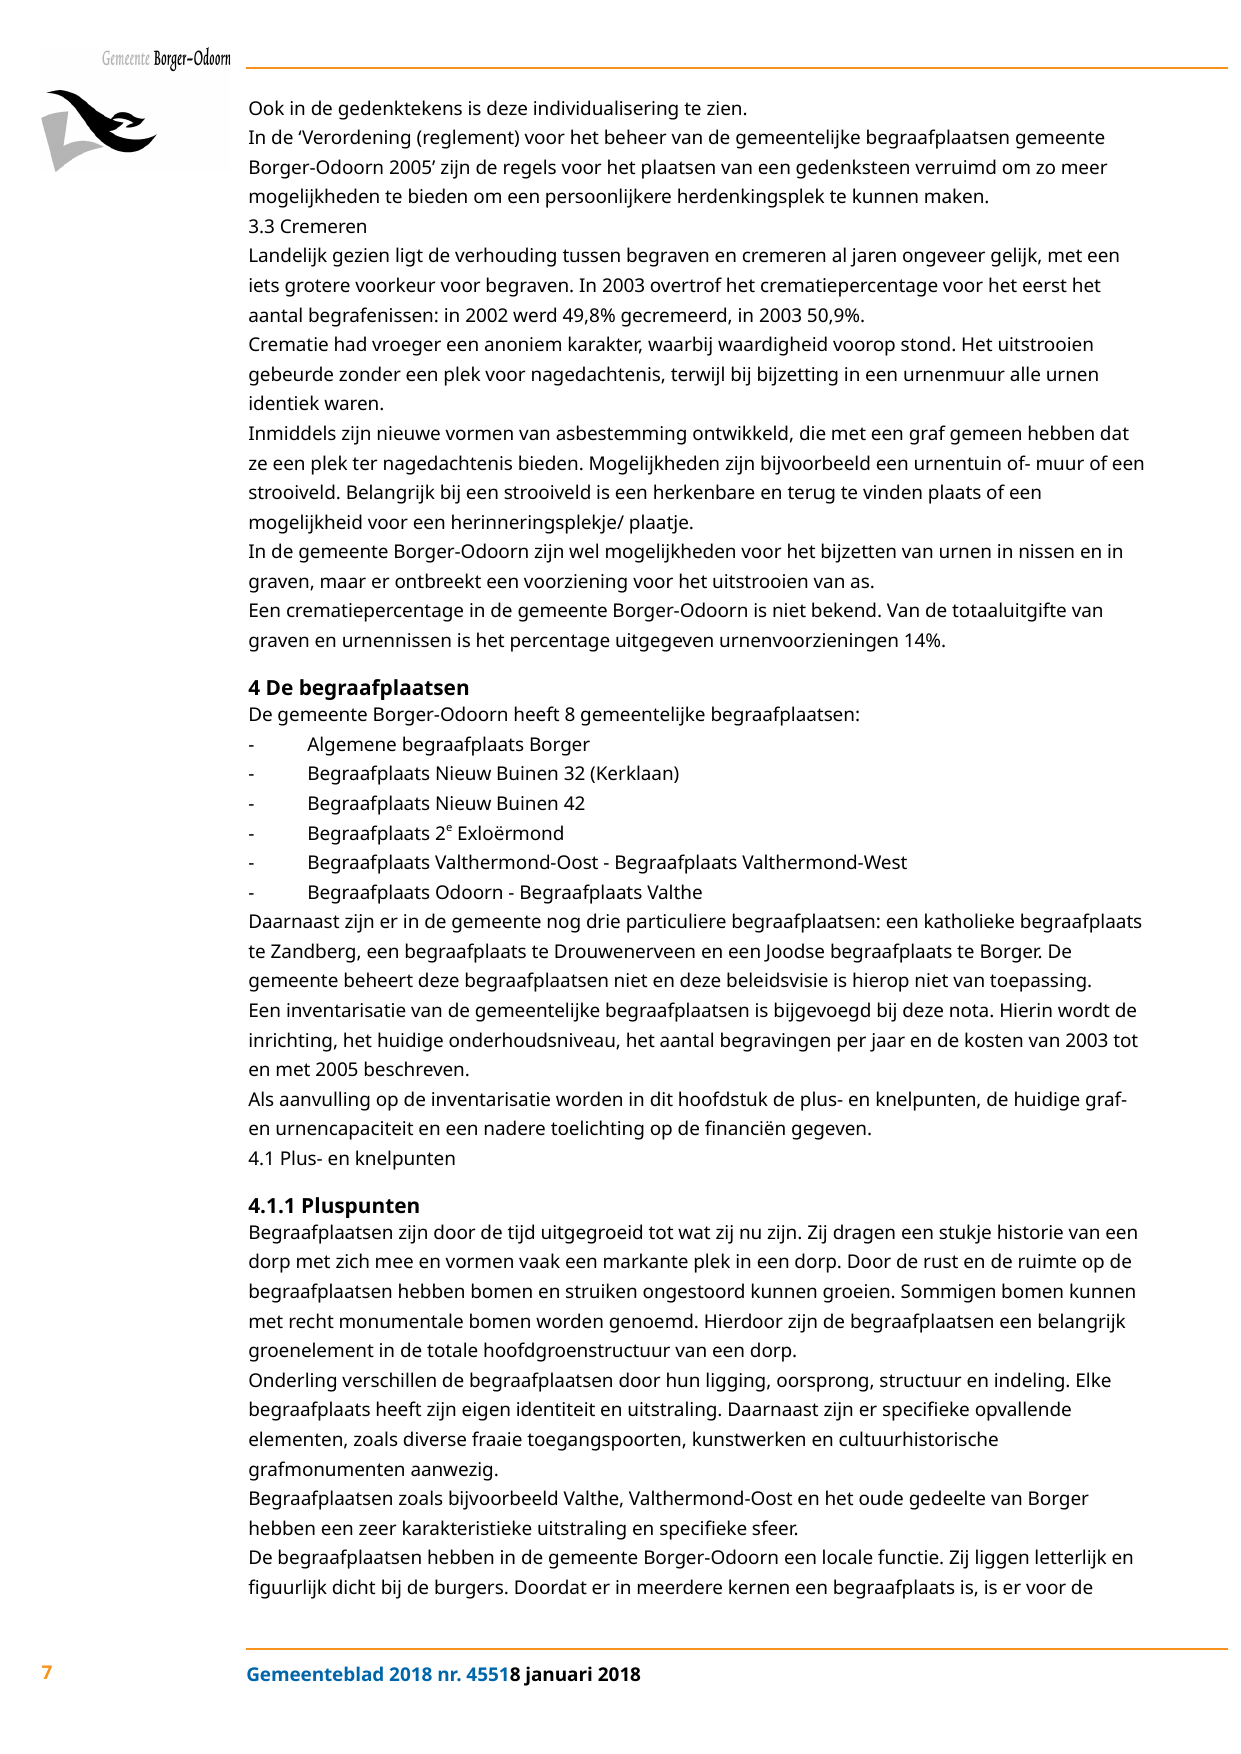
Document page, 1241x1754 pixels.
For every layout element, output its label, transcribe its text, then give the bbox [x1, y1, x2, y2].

list Begraafplaats Nieuw Buinen 32 (Kerklaan) [248, 761, 1152, 786]
text In de gemeente Borger-Odoorn zijn wel mogelijkheden voor het bijzetten van urnen in nissen en in graven, maar er ontbreekt een voorziening voor het uitstrooien van as. [248, 538, 1152, 594]
text De begraafplaatsen hebben in de gemeente Borger-Odoorn een locale functie. Zij liggen letterlijk en figuurlijk dicht bij de burgers. Doordat er in meerdere kernen een begraafplaats is, is er voor de [248, 1544, 1152, 1600]
text Begraafplaatsen zoals bijvoorbeeld Valthe, Valthermond-Oost en het oude gedeelte van Borger hebben een zeer karakteristieke uitstraling en specifieke sfeer. [248, 1485, 1152, 1541]
text Inmiddels zijn nieuwe vormen van asbestemming ontwikkeld, die met een graf gemeen hebben dat ze een plek ter nagedachtenis bieden. Mogelijkheden zijn bijvoorbeeld een urnentuin of- muur of een strooiveld. Belangrijk bij een strooiveld is een herkenbare en terug te vinden plaats of een mogelijkheid voor een herinneringsplekje/ plaatje. [248, 420, 1152, 535]
text Landelijk gezien ligt de verhouding tussen begraven en cremeren al jaren ongeveer gelijk, met een iets grotere voorkeur voor begraven. In 2003 overtrof het crematiepercentage voor het eerst het aantal begrafenissen: in 2002 werd 49,8% gecremeerd, in 2003 50,9%. [248, 243, 1152, 328]
text 4 De begraafplaatsen [248, 673, 1152, 701]
text De gemeente Borger-Odoorn heeft 8 gemeentelijke begraafplaatsen: [248, 701, 1152, 727]
text 3.3 Cremeren [248, 213, 1152, 239]
list Begraafplaats Nieuw Buinen 42 [248, 790, 1152, 816]
text 4.1 Plus- en knelpunten [248, 1145, 1152, 1171]
text Ook in de gedenktekens is deze individualisering te zien. [248, 95, 1152, 121]
text Crematie had vroeger een anoniem karakter, waarbij waardigheid voorop stond. Het uitstrooien gebeurde zonder een plek voor nagedachtenis, terwijl bij bijzetting in een urnenmuur alle urnen identiek waren. [248, 331, 1152, 416]
list Begraafplaats Valthermond-Oost - Begraafplaats Valthermond-West [248, 849, 1152, 875]
text 4.1.1 Pluspunten [248, 1191, 1152, 1219]
text In de ‘Verordening (reglement) voor het beheer van de gemeentelijke begraafplaatsen gemeente Borger-Odoorn 2005’ zijn de regels voor het plaatsen van een gedenksteen verruimd om zo meer mogelijkheden te bieden om een persoonlijkere herdenkingsplek te kunnen maken. [248, 124, 1152, 209]
text Een crematiepercentage in de gemeente Borger-Odoorn is niet bekend. Van de totaaluitgifte van graven en urnennissen is het percentage uitgegeven urnenvoorzieningen 14%. [248, 598, 1152, 653]
list Begraafplaats 2e Exloërmond [248, 820, 1152, 845]
text Een inventarisatie van de gemeentelijke begraafplaatsen is bijgevoegd bij deze nota. Hierin wordt de inrichting, het huidige onderhoudsniveau, het aantal begravingen per jaar en de kosten van 2003 tot en met 2005 beschreven. [248, 997, 1152, 1082]
list Algemene begraafplaats Borger [248, 731, 1152, 757]
text Onderling verschillen de begraafplaatsen door hun ligging, oorsprong, structuur en indeling. Elke begraafplaats heeft zijn eigen identiteit en uitstraling. Daarnaast zijn er specifieke opvallende elementen, zoals diverse fraaie toegangspoorten, kunstwerken en cultuurhistorische grafmonumenten aanwezig. [248, 1367, 1152, 1482]
list Begraafplaats Odoorn - Begraafplaats Valthe [248, 879, 1152, 904]
text Daarnaast zijn er in de gemeente nog drie particuliere begraafplaatsen: een katholieke begraafplaats te Zandberg, een begraafplaats te Drouwenerveen en een Joodse begraafplaats te Borger. De gemeente beheert deze begraafplaatsen niet en deze beleidsvisie is hierop niet van toepassing. [248, 908, 1152, 993]
text Begraafplaatsen zijn door de tijd uitgegroeid tot wat zij nu zijn. Zij dragen een stukje historie van een dorp met zich mee en vormen vaak een markante plek in een dorp. Door de rust en de ruimte op de begraafplaatsen hebben bomen en struiken ongestoord kunnen groeien. Sommigen bomen kunnen met recht monumentale bomen worden genoemd. Hierdoor zijn de begraafplaatsen een belangrijk groenelement in de totale hoofdgroenstructuur van een dorp. [248, 1219, 1152, 1363]
text Als aanvulling op de inventarisatie worden in dit hoofdstuk de plus- en knelpunten, de huidige graf- en urnencapaciteit en een nadere toelichting op de financiën gegeven. [248, 1086, 1152, 1141]
picture [41, 47, 231, 172]
